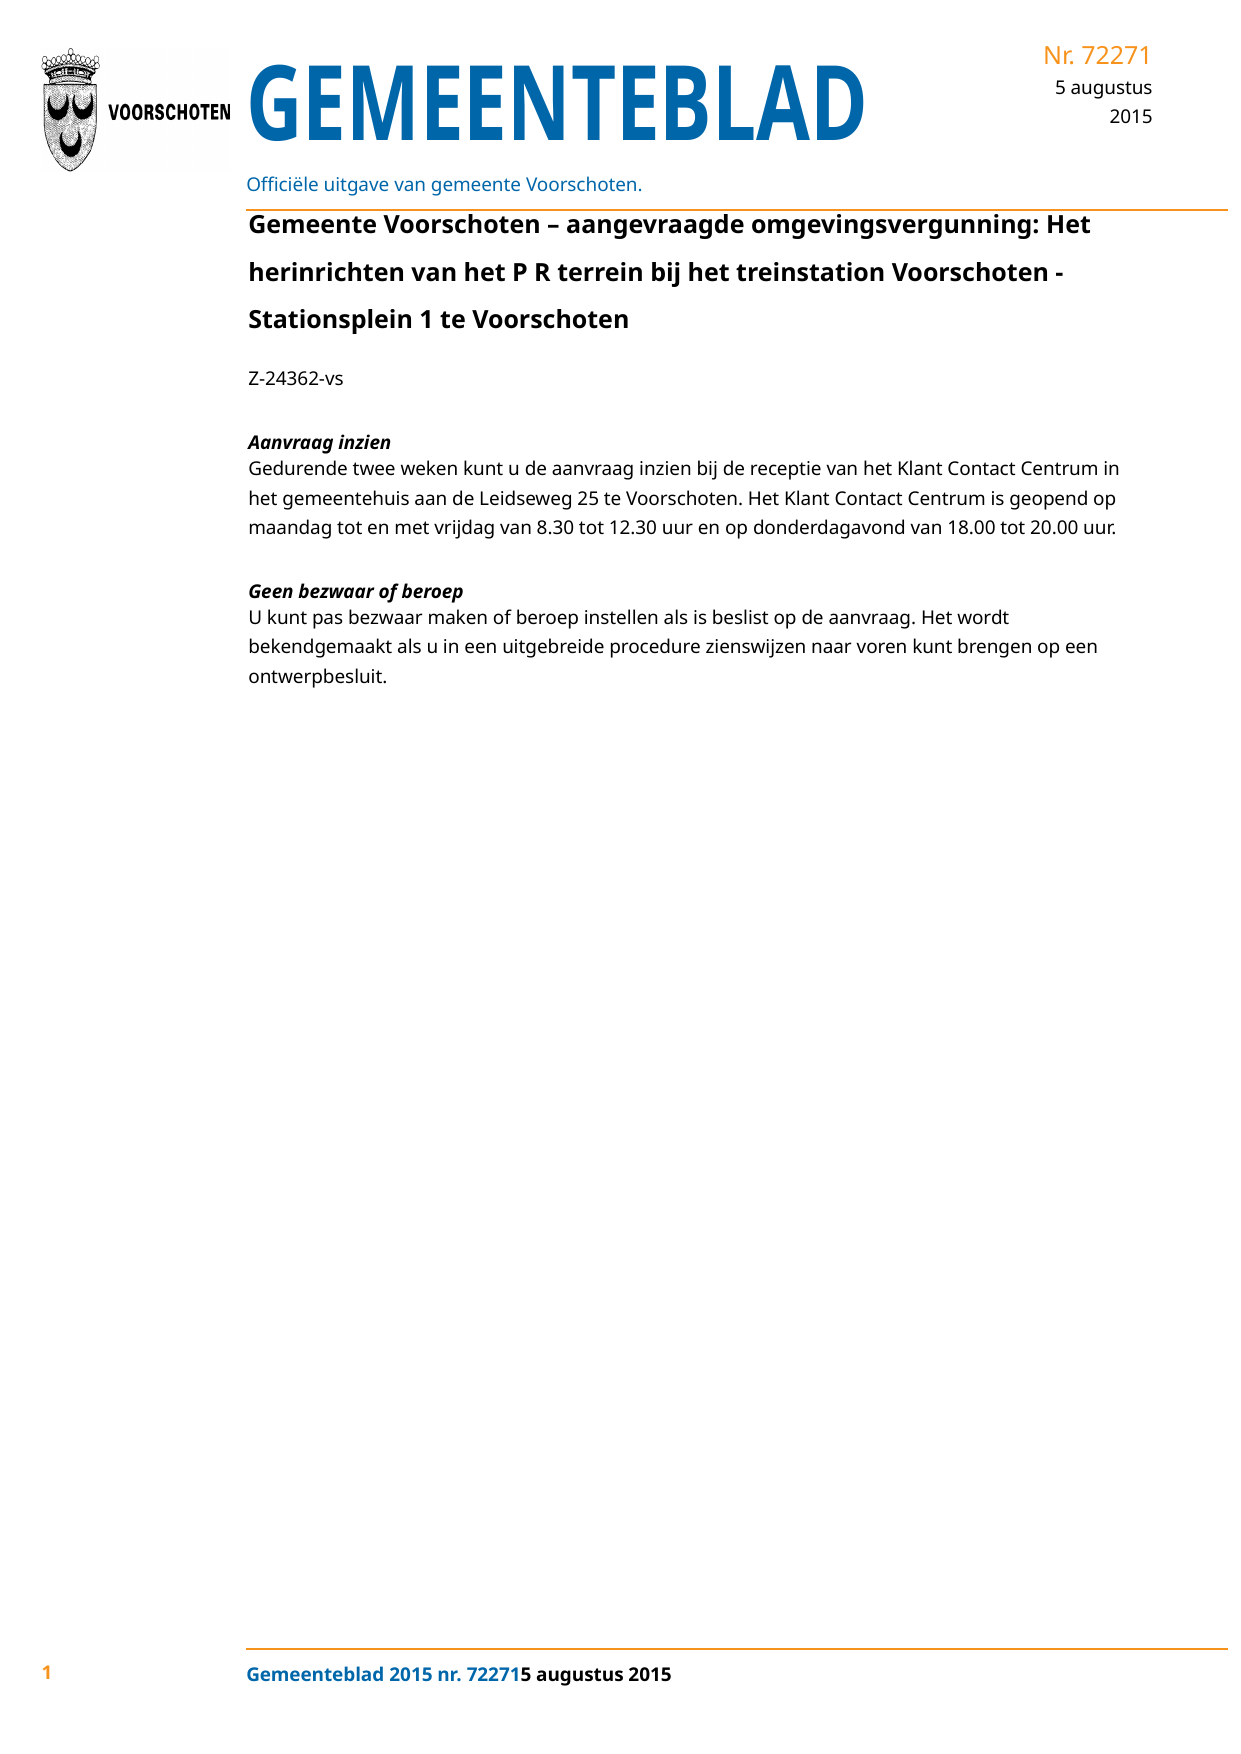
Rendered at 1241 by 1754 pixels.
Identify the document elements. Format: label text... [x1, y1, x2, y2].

text Z-24362-vs [248, 366, 1152, 391]
text Geen bezwaar of beroep [248, 578, 1152, 604]
text U kunt pas bezwaar maken of beroep instellen als is beslist op de aanvraag. Het wordt bekendgemaakt als u in een uitgebreide procedure zienswijzen naar voren kunt brengen op een ontwerpbesluit. [248, 604, 1152, 689]
text Aanvraag inzien [248, 429, 1152, 455]
text Gemeente Voorschoten – aangevraagde omgevingsvergunning: Het herinrichten van het P R terrein bij het treinstation Voorschoten - Stationsplein 1 te Voorschoten [248, 211, 1152, 336]
picture [41, 47, 231, 172]
text Gedurende twee weken kunt u de aanvraag inzien bij de receptie van het Klant Contact Centrum in het gemeentehuis aan de Leidseweg 25 te Voorschoten. Het Klant Contact Centrum is geopend op maandag tot en met vrijdag van 8.30 tot 12.30 uur en op donderdagavond van 18.00 tot 20.00 uur. [248, 455, 1152, 540]
